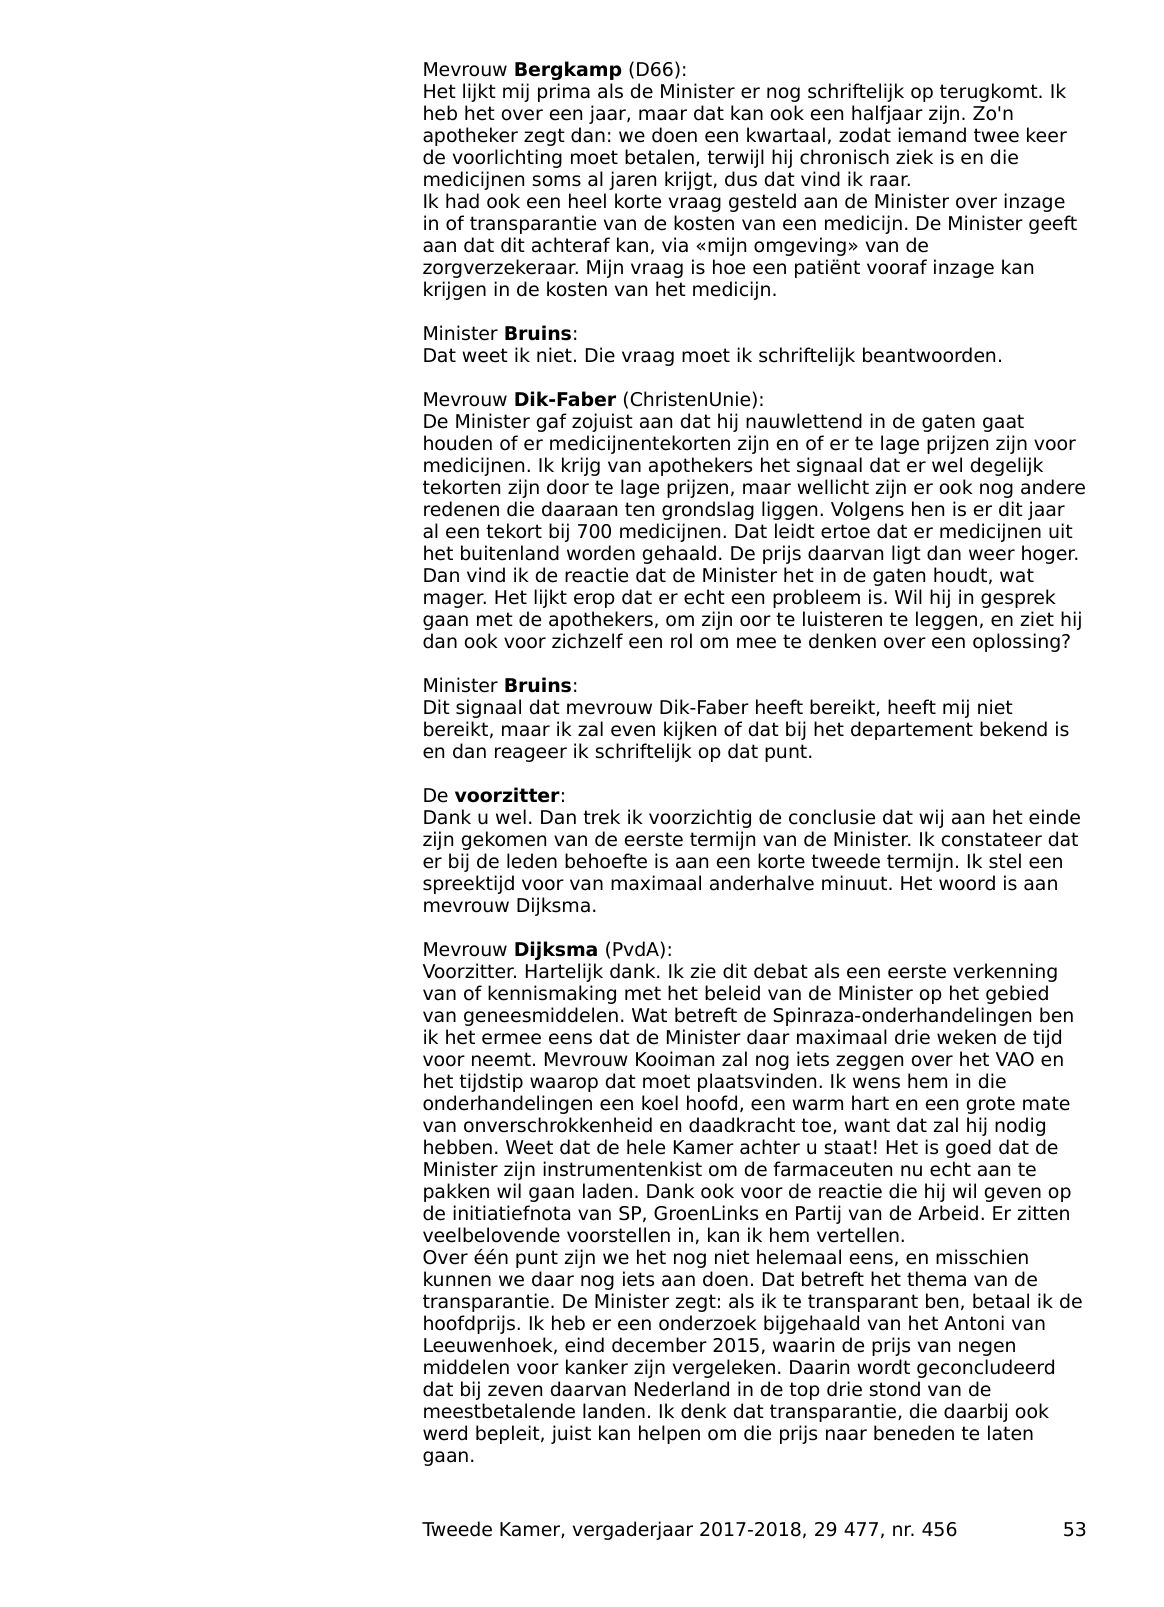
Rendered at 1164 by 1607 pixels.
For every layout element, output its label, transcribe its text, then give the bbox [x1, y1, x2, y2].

text Minister Bruins: [422, 675, 1087, 697]
text Dat weet ik niet. Die vraag moet ik schriftelijk beantwoorden. [422, 345, 1087, 367]
text De voorzitter: [422, 785, 1087, 807]
text Mevrouw Dik-Faber (ChristenUnie): [422, 389, 1087, 411]
text De Minister gaf zojuist aan dat hij nauwlettend in de gaten gaat houden of er medicijnentekorten zijn en of er te lage prijzen zijn voor medicijnen. Ik krijg van apothekers het signaal dat er wel degelijk tekorten zijn door te lage prijzen, maar wellicht zijn er ook nog andere redenen die daaraan ten grondslag liggen. Volgens hen is er dit jaar al een tekort bij 700 medicijnen. Dat leidt ertoe dat er medicijnen uit het buitenland worden gehaald. De prijs daarvan ligt dan weer hoger. Dan vind ik de reactie dat de Minister het in de gaten houdt, wat mager. Het lijkt erop dat er echt een probleem is. Wil hij in gesprek gaan met de apothekers, om zijn oor te luisteren te leggen, en ziet hij dan ook voor zichzelf een rol om mee te denken over een oplossing? [422, 411, 1087, 653]
text Minister Bruins: [422, 323, 1087, 345]
text Dit signaal dat mevrouw Dik-Faber heeft bereikt, heeft mij niet bereikt, maar ik zal even kijken of dat bij het departement bekend is en dan reageer ik schriftelijk op dat punt. [422, 697, 1087, 763]
text Dank u wel. Dan trek ik voorzichtig de conclusie dat wij aan het einde zijn gekomen van de eerste termijn van de Minister. Ik constateer dat er bij de leden behoefte is aan een korte tweede termijn. Ik stel een spreektijd voor van maximaal anderhalve minuut. Het woord is aan mevrouw Dijksma. [422, 807, 1087, 917]
text Het lijkt mij prima als de Minister er nog schriftelijk op terugkomt. Ik heb het over een jaar, maar dat kan ook een halfjaar zijn. Zo'n apotheker zegt dan: we doen een kwartaal, zodat iemand twee keer de voorlichting moet betalen, terwijl hij chronisch ziek is en die medicijnen soms al jaren krijgt, dus dat vind ik raar. [422, 81, 1087, 191]
text Voorzitter. Hartelijk dank. Ik zie dit debat als een eerste verkenning van of kennismaking met het beleid van de Minister op het gebied van geneesmiddelen. Wat betreft de Spinraza-onderhandelingen ben ik het ermee eens dat de Minister daar maximaal drie weken de tijd voor neemt. Mevrouw Kooiman zal nog iets zeggen over het VAO en het tijdstip waarop dat moet plaatsvinden. Ik wens hem in die onderhandelingen een koel hoofd, een warm hart en een grote mate van onverschrokkenheid en daadkracht toe, want dat zal hij nodig hebben. Weet dat de hele Kamer achter u staat! Het is goed dat de Minister zijn instrumentenkist om de farmaceuten nu echt aan te pakken wil gaan laden. Dank ook voor de reactie die hij wil geven op de initiatiefnota van SP, GroenLinks en Partij van de Arbeid. Er zitten veelbelovende voorstellen in, kan ik hem vertellen. [422, 961, 1087, 1247]
text Over één punt zijn we het nog niet helemaal eens, en misschien kunnen we daar nog iets aan doen. Dat betreft het thema van de transparantie. De Minister zegt: als ik te transparant ben, betaal ik de hoofdprijs. Ik heb er een onderzoek bijgehaald van het Antoni van Leeuwenhoek, eind december 2015, waarin de prijs van negen middelen voor kanker zijn vergeleken. Daarin wordt geconcludeerd dat bij zeven daarvan Nederland in de top drie stond van de meestbetalende landen. Ik denk dat transparantie, die daarbij ook werd bepleit, juist kan helpen om die prijs naar beneden te laten gaan. [422, 1247, 1087, 1467]
text Mevrouw Dijksma (PvdA): [422, 939, 1087, 961]
text Ik had ook een heel korte vraag gesteld aan de Minister over inzage in of transparantie van de kosten van een medicijn. De Minister geeft aan dat dit achteraf kan, via «mijn omgeving» van de zorgverzekeraar. Mijn vraag is hoe een patiënt vooraf inzage kan krijgen in de kosten van het medicijn. [422, 191, 1087, 301]
text Mevrouw Bergkamp (D66): [422, 59, 1087, 81]
